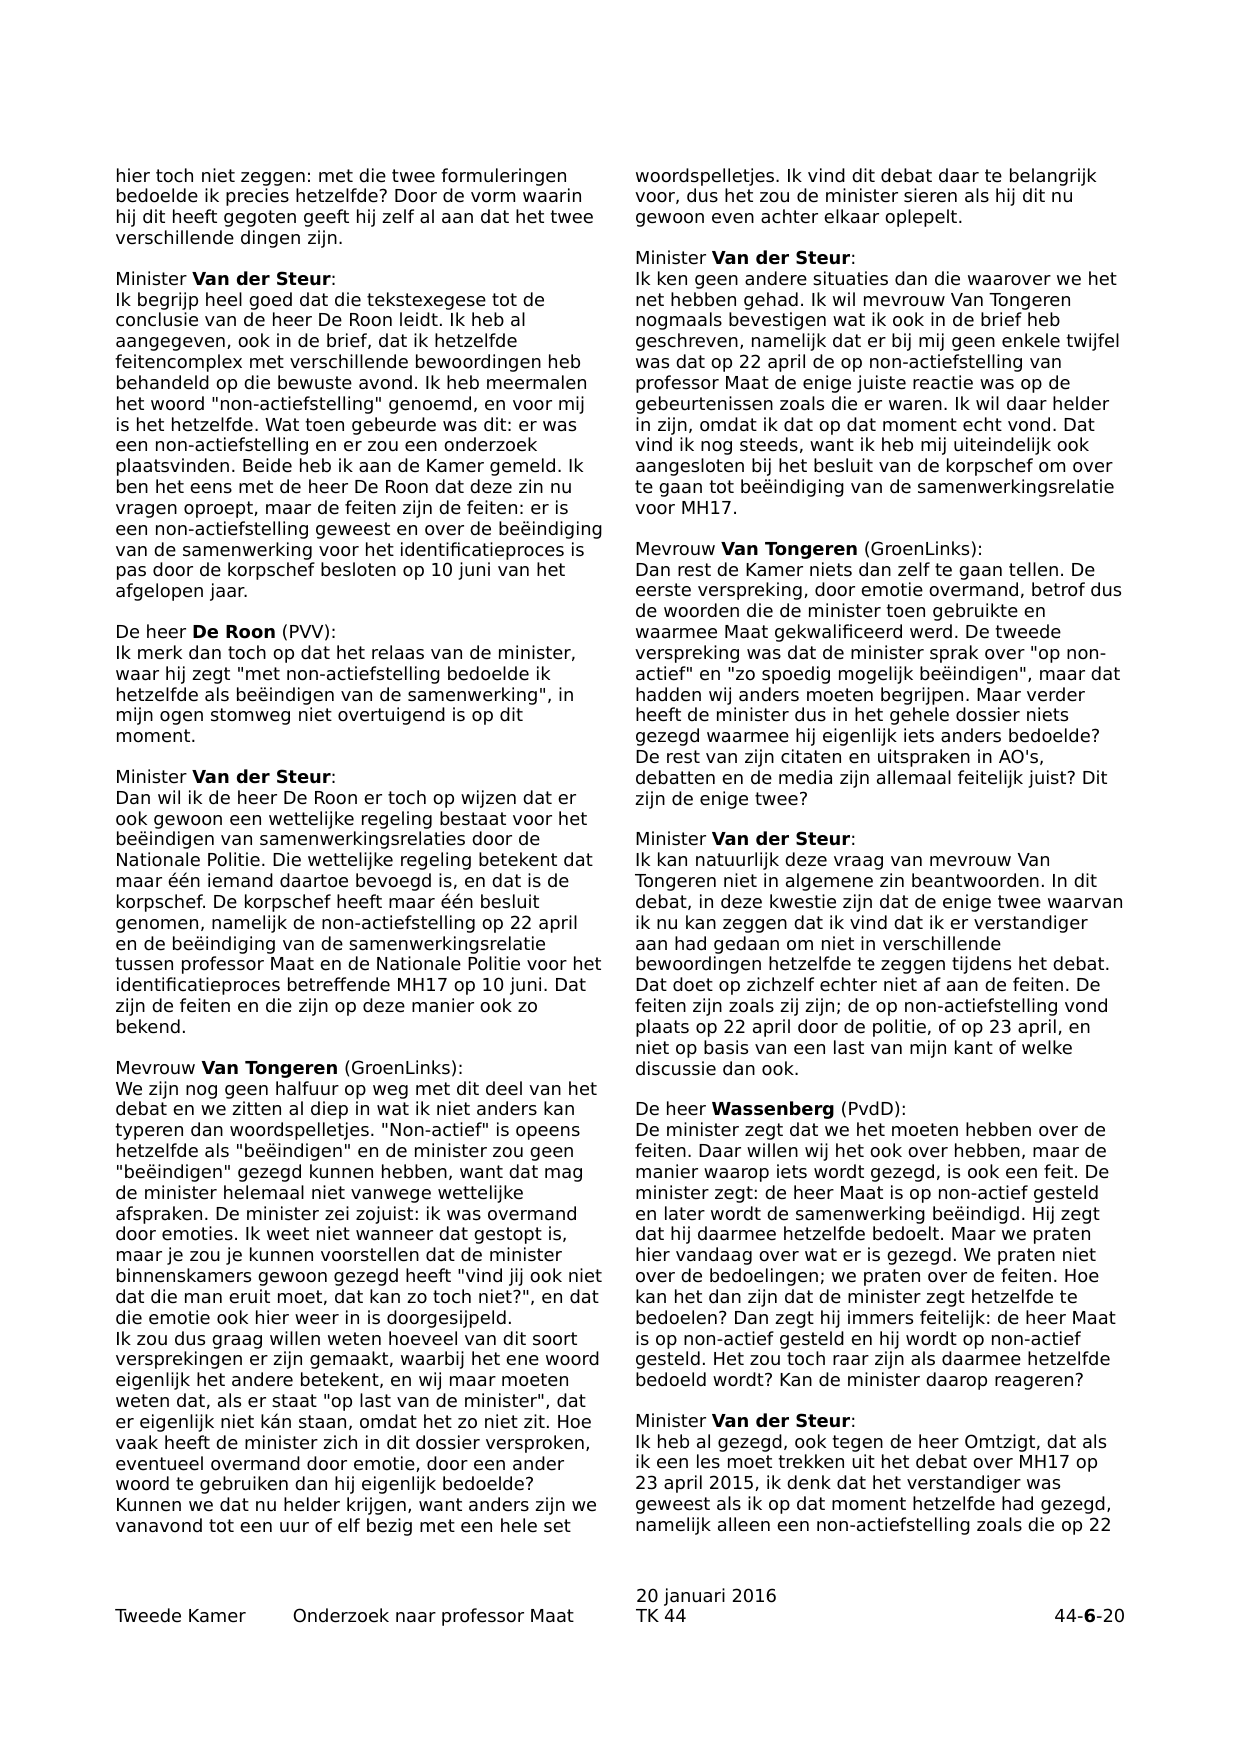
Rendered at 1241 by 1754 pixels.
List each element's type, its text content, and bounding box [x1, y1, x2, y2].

text De minister zegt dat we het moeten hebben over de feiten. Daar willen wij het ook over hebben, maar de manier waarop iets wordt gezegd, is ook een feit. De minister zegt: de heer Maat is op non-actief gesteld en later wordt de samenwerking beëindigd. Hij zegt dat hij daarmee hetzelfde bedoelt. Maar we praten hier vandaag over wat er is gezegd. We praten niet over de bedoelingen; we praten over de feiten. Hoe kan het dan zijn dat de minister zegt hetzelfde te bedoelen? Dan zegt hij immers feitelijk: de heer Maat is op non-actief gesteld en hij wordt op non-actief gesteld. Het zou toch raar zijn als daarmee hetzelfde bedoeld wordt? Kan de minister daarop reageren? [635, 1120, 1125, 1391]
text Dan wil ik de heer De Roon er toch op wijzen dat er ook gewoon een wettelijke regeling bestaat voor het beëindigen van samenwerkingsrelaties door de Nationale Politie. Die wettelijke regeling betekent dat maar één iemand daartoe bevoegd is, en dat is de korpschef. De korpschef heeft maar één besluit genomen, namelijk de non-actiefstelling op 22 april en de beëindiging van de samenwerkingsrelatie tussen professor Maat en de Nationale Politie voor het identificatieproces betreffende MH17 op 10 juni. Dat zijn de feiten en die zijn op deze manier ook zo bekend. [115, 787, 605, 1037]
text hier toch niet zeggen: met die twee formuleringen bedoelde ik precies hetzelfde? Door de vorm waarin hij dit heeft gegoten geeft hij zelf al aan dat het twee verschillende dingen zijn. [115, 165, 605, 249]
text De heer Wassenberg (PvdD): [635, 1099, 1125, 1120]
text Mevrouw Van Tongeren (GroenLinks): [635, 538, 1125, 559]
text Minister Van der Steur: [635, 1411, 1125, 1431]
text Minister Van der Steur: [115, 269, 605, 289]
text Dan rest de Kamer niets dan zelf te gaan tellen. De eerste verspreking, door emotie overmand, betrof dus de woorden die de minister toen gebruikte en waarmee Maat gekwalificeerd werd. De tweede verspreking was dat de minister sprak over "op non-actief" en "zo spoedig mogelijk beëindigen", maar dat hadden wij anders moeten begrijpen. Maar verder heeft de minister dus in het gehele dossier niets gezegd waarmee hij eigenlijk iets anders bedoelde? De rest van zijn citaten en uitspraken in AO's, debatten en de media zijn allemaal feitelijk juist? Dit zijn de enige twee? [635, 559, 1125, 809]
text Mevrouw Van Tongeren (GroenLinks): [115, 1057, 605, 1078]
text De heer De Roon (PVV): [115, 622, 605, 643]
text Ik heb al gezegd, ook tegen de heer Omtzigt, dat als ik een les moet trekken uit het debat over MH17 op 23 april 2015, ik denk dat het verstandiger was geweest als ik op dat moment hetzelfde had gezegd, namelijk alleen een non-actiefstelling zoals die op 22 [635, 1431, 1125, 1536]
text Minister Van der Steur: [115, 767, 605, 787]
text Ik begrijp heel goed dat die tekstexegese tot de conclusie van de heer De Roon leidt. Ik heb al aangegeven, ook in de brief, dat ik hetzelfde feitencomplex met verschillende bewoordingen heb behandeld op die bewuste avond. Ik heb meermalen het woord "non-actiefstelling" genoemd, en voor mij is het hetzelfde. Wat toen gebeurde was dit: er was een non-actiefstelling en er zou een onderzoek plaatsvinden. Beide heb ik aan de Kamer gemeld. Ik ben het eens met de heer De Roon dat deze zin nu vragen oproept, maar de feiten zijn de feiten: er is een non-actiefstelling geweest en over de beëindiging van de samenwerking voor het identificatieproces is pas door de korpschef besloten op 10 juni van het afgelopen jaar. [115, 289, 605, 602]
text Minister Van der Steur: [635, 248, 1125, 268]
text Ik zou dus graag willen weten hoeveel van dit soort versprekingen er zijn gemaakt, waarbij het ene woord eigenlijk het andere betekent, en wij maar moeten weten dat, als er staat "op last van de minister", dat er eigenlijk niet kán staan, omdat het zo niet zit. Hoe vaak heeft de minister zich in dit dossier versproken, eventueel overmand door emotie, door een ander woord te gebruiken dan hij eigenlijk bedoelde? Kunnen we dat nu helder krijgen, want anders zijn we vanavond tot een uur of elf bezig met een hele set [115, 1328, 605, 1537]
text Minister Van der Steur: [635, 829, 1125, 850]
text Ik ken geen andere situaties dan die waarover we het net hebben gehad. Ik wil mevrouw Van Tongeren nogmaals bevestigen wat ik ook in de brief heb geschreven, namelijk dat er bij mij geen enkele twijfel was dat op 22 april de op non-actiefstelling van professor Maat de enige juiste reactie was op de gebeurtenissen zoals die er waren. Ik wil daar helder in zijn, omdat ik dat op dat moment echt vond. Dat vind ik nog steeds, want ik heb mij uiteindelijk ook aangesloten bij het besluit van de korpschef om over te gaan tot beëindiging van de samenwerkingsrelatie voor MH17. [635, 268, 1125, 518]
text woordspelletjes. Ik vind dit debat daar te belangrijk voor, dus het zou de minister sieren als hij dit nu gewoon even achter elkaar oplepelt. [635, 165, 1125, 228]
text We zijn nog geen halfuur op weg met dit deel van het debat en we zitten al diep in wat ik niet anders kan typeren dan woordspelletjes. "Non-actief" is opeens hetzelfde als "beëindigen" en de minister zou geen "beëindigen" gezegd kunnen hebben, want dat mag de minister helemaal niet vanwege wettelijke afspraken. De minister zei zojuist: ik was overmand door emoties. Ik weet niet wanneer dat gestopt is, maar je zou je kunnen voorstellen dat de minister binnenskamers gewoon gezegd heeft "vind jij ook niet dat die man eruit moet, dat kan zo toch niet?", en dat die emotie ook hier weer in is doorgesijpeld. [115, 1078, 605, 1328]
text Ik kan natuurlijk deze vraag van mevrouw Van Tongeren niet in algemene zin beantwoorden. In dit debat, in deze kwestie zijn dat de enige twee waarvan ik nu kan zeggen dat ik vind dat ik er verstandiger aan had gedaan om niet in verschillende bewoordingen hetzelfde te zeggen tijdens het debat. Dat doet op zichzelf echter niet af aan de feiten. De feiten zijn zoals zij zijn; de op non-actiefstelling vond plaats op 22 april door de politie, of op 23 april, en niet op basis van een last van mijn kant of welke discussie dan ook. [635, 850, 1125, 1079]
text Ik merk dan toch op dat het relaas van de minister, waar hij zegt "met non-actiefstelling bedoelde ik hetzelfde als beëindigen van de samenwerking", in mijn ogen stomweg niet overtuigend is op dit moment. [115, 643, 605, 747]
